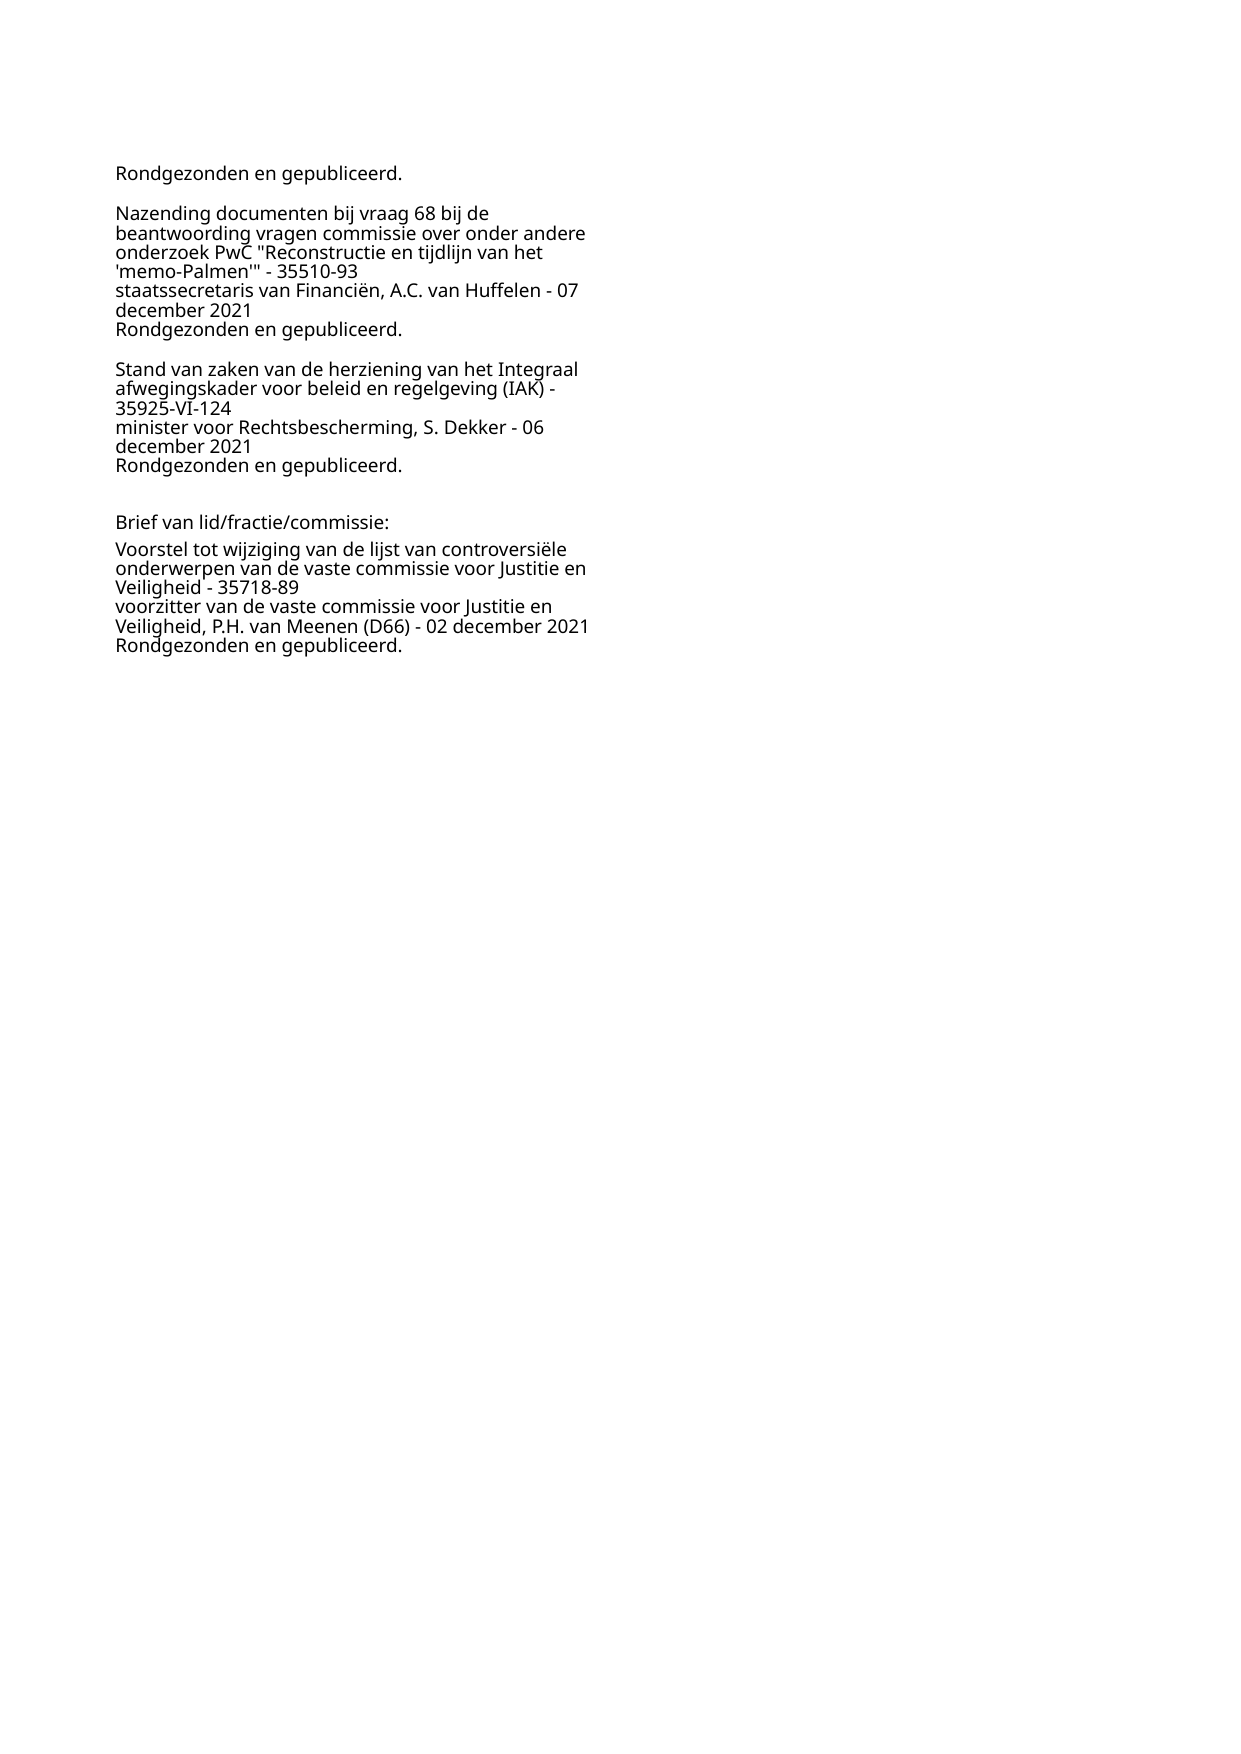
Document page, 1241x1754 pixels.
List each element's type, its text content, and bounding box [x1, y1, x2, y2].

text Voorstel tot wijziging van de lijst van controversiële onderwerpen van de vaste commissie voor Justitie en Veiligheid - 35718-89 [115, 541, 605, 598]
text Rondgezonden en gepubliceerd. [115, 321, 605, 340]
text voorzitter van de vaste commissie voor Justitie en Veiligheid, P.H. van Meenen (D66) - 02 december 2021 [115, 598, 605, 637]
text Rondgezonden en gepubliceerd. [115, 165, 605, 184]
text Rondgezonden en gepubliceerd. [115, 637, 605, 656]
text minister voor Rechtsbescherming, S. Dekker - 06 december 2021 [115, 419, 605, 457]
text Rondgezonden en gepubliceerd. [115, 457, 605, 477]
text Stand van zaken van de herziening van het Integraal afwegingskader voor beleid en regelgeving (IAK) - 35925-VI-124 [115, 361, 605, 419]
text staatssecretaris van Financiën, A.C. van Huffelen - 07 december 2021 [115, 282, 605, 321]
text Brief van lid/fractie/commissie: [115, 509, 605, 535]
text Nazending documenten bij vraag 68 bij de beantwoording vragen commissie over onder andere onderzoek PwC "Reconstructie en tijdlijn van het 'memo-Palmen'" - 35510-93 [115, 205, 605, 282]
